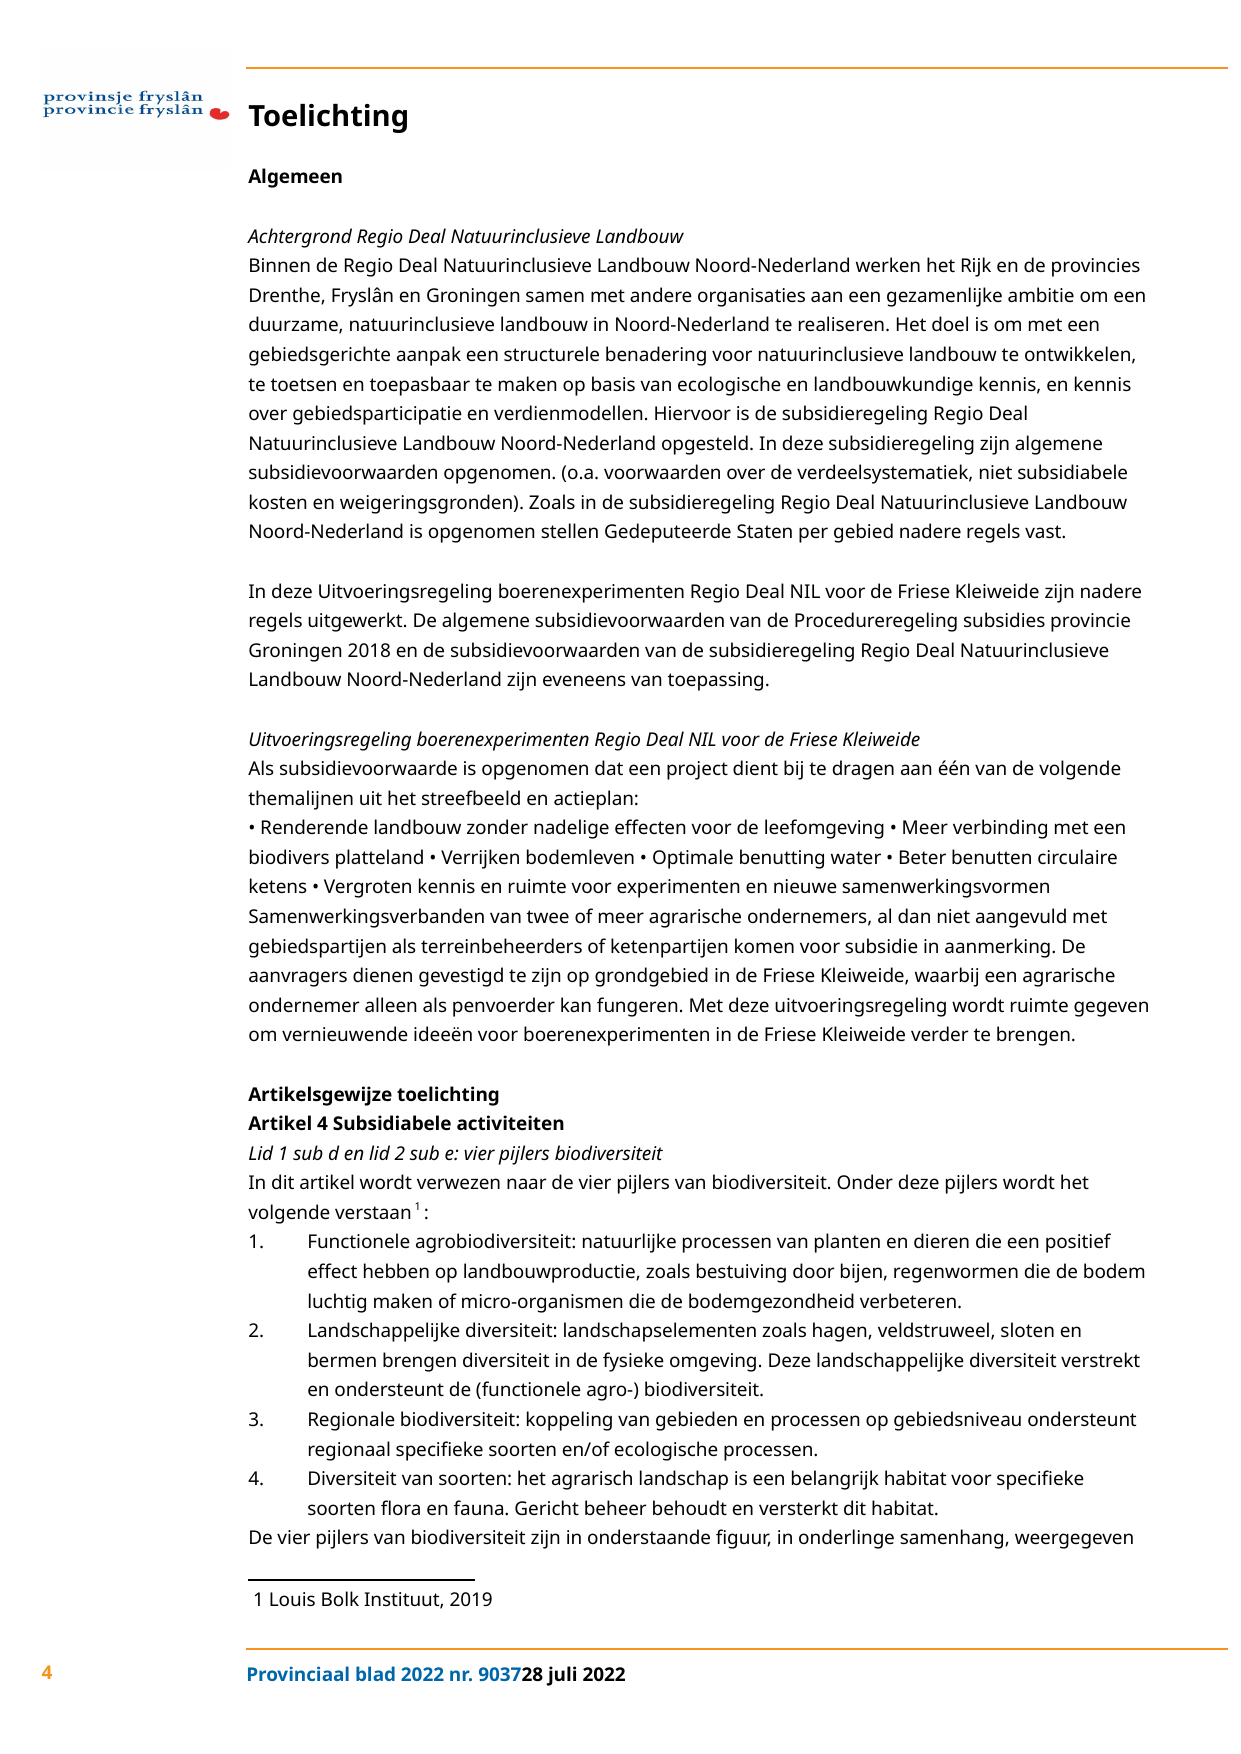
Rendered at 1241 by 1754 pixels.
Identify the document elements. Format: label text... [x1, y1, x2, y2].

text Als subsidievoorwaarde is opgenomen dat een project dient bij te dragen aan één van de volgende themalijnen uit het streefbeeld en actieplan: [248, 755, 1152, 811]
text Algemeen [248, 164, 1152, 189]
text Artikel 4 Subsidiabele activiteiten [248, 1110, 1152, 1136]
text Samenwerkingsverbanden van twee of meer agrarische ondernemers, al dan niet aangevuld met gebiedspartijen als terreinbeheerders of ketenpartijen komen voor subsidie in aanmerking. De aanvragers dienen gevestigd te zijn op grondgebied in de Friese Kleiweide, waarbij een agrarische ondernemer alleen als penvoerder kan fungeren. Met deze uitvoeringsregeling wordt ruimte gegeven om vernieuwende ideeën voor boerenexperimenten in de Friese Kleiweide verder te brengen. [248, 903, 1152, 1047]
text In dit artikel wordt verwezen naar de vier pijlers van biodiversiteit. Onder deze pijlers wordt het volgende verstaan: [248, 1169, 1152, 1225]
text Binnen de Regio Deal Natuurinclusieve Landbouw Noord-Nederland werken het Rijk en de provincies Drenthe, Fryslân en Groningen samen met andere organisaties aan een gezamenlijke ambitie om een duurzame, natuurinclusieve landbouw in Noord-Nederland te realiseren. Het doel is om met een gebiedsgerichte aanpak een structurele benadering voor natuurinclusieve landbouw te ontwikkelen, te toetsen en toepasbaar te maken op basis van ecologische en landbouwkundige kennis, en kennis over gebiedsparticipatie en verdienmodellen. Hiervoor is de subsidieregeling Regio Deal Natuurinclusieve Landbouw Noord-Nederland opgesteld. In deze subsidieregeling zijn algemene subsidievoorwaarden opgenomen. (o.a. voorwaarden over de verdeelsystematiek, niet subsidiabele kosten en weigeringsgronden). Zoals in de subsidieregeling Regio Deal Natuurinclusieve Landbouw Noord-Nederland is opgenomen stellen Gedeputeerde Staten per gebied nadere regels vast. [248, 252, 1152, 544]
text Artikelsgewijze toelichting [248, 1081, 1152, 1106]
text Louis Bolk Instituut, 2019 [248, 1586, 1152, 1612]
text Toelichting [248, 95, 1152, 134]
list Regionale biodiversiteit: koppeling van gebieden en processen op gebiedsniveau ondersteunt regionaal specifieke soorten en/of ecologische processen. [248, 1406, 1152, 1461]
text Uitvoeringsregeling boerenexperimenten Regio Deal NIL voor de Friese Kleiweide [248, 726, 1152, 751]
text • Renderende landbouw zonder nadelige effecten voor de leefomgeving • Meer verbinding met een biodivers platteland • Verrijken bodemleven • Optimale benutting water • Beter benutten circulaire ketens • Vergroten kennis en ruimte voor experimenten en nieuwe samenwerkingsvormen [248, 814, 1152, 899]
list Functionele agrobiodiversiteit: natuurlijke processen van planten en dieren die een positief effect hebben op landbouwproductie, zoals bestuiving door bijen, regenwormen die de bodem luchtig maken of micro-organismen die de bodemgezondheid verbeteren. [248, 1229, 1152, 1313]
text De vier pijlers van biodiversiteit zijn in onderstaande figuur, in onderlinge samenhang, weergegeven [248, 1524, 1152, 1550]
list Diversiteit van soorten: het agrarisch landschap is een belangrijk habitat voor specifieke soorten flora en fauna. Gericht beheer behoudt en versterkt dit habitat. [248, 1465, 1152, 1521]
list Landschappelijke diversiteit: landschapselementen zoals hagen, veldstruweel, sloten en bermen brengen diversiteit in de fysieke omgeving. Deze landschappelijke diversiteit verstrekt en ondersteunt de (functionele agro-) biodiversiteit. [248, 1317, 1152, 1402]
text Lid 1 sub d en lid 2 sub e: vier pijlers biodiversiteit [248, 1140, 1152, 1166]
text In deze Uitvoeringsregeling boerenexperimenten Regio Deal NIL voor de Friese Kleiweide zijn nadere regels uitgewerkt. De algemene subsidievoorwaarden van de Procedureregeling subsidies provincie Groningen 2018 en de subsidievoorwaarden van de subsidieregeling Regio Deal Natuurinclusieve Landbouw Noord-Nederland zijn eveneens van toepassing. [248, 578, 1152, 692]
picture [41, 47, 231, 172]
text Achtergrond Regio Deal Natuurinclusieve Landbouw [248, 223, 1152, 248]
